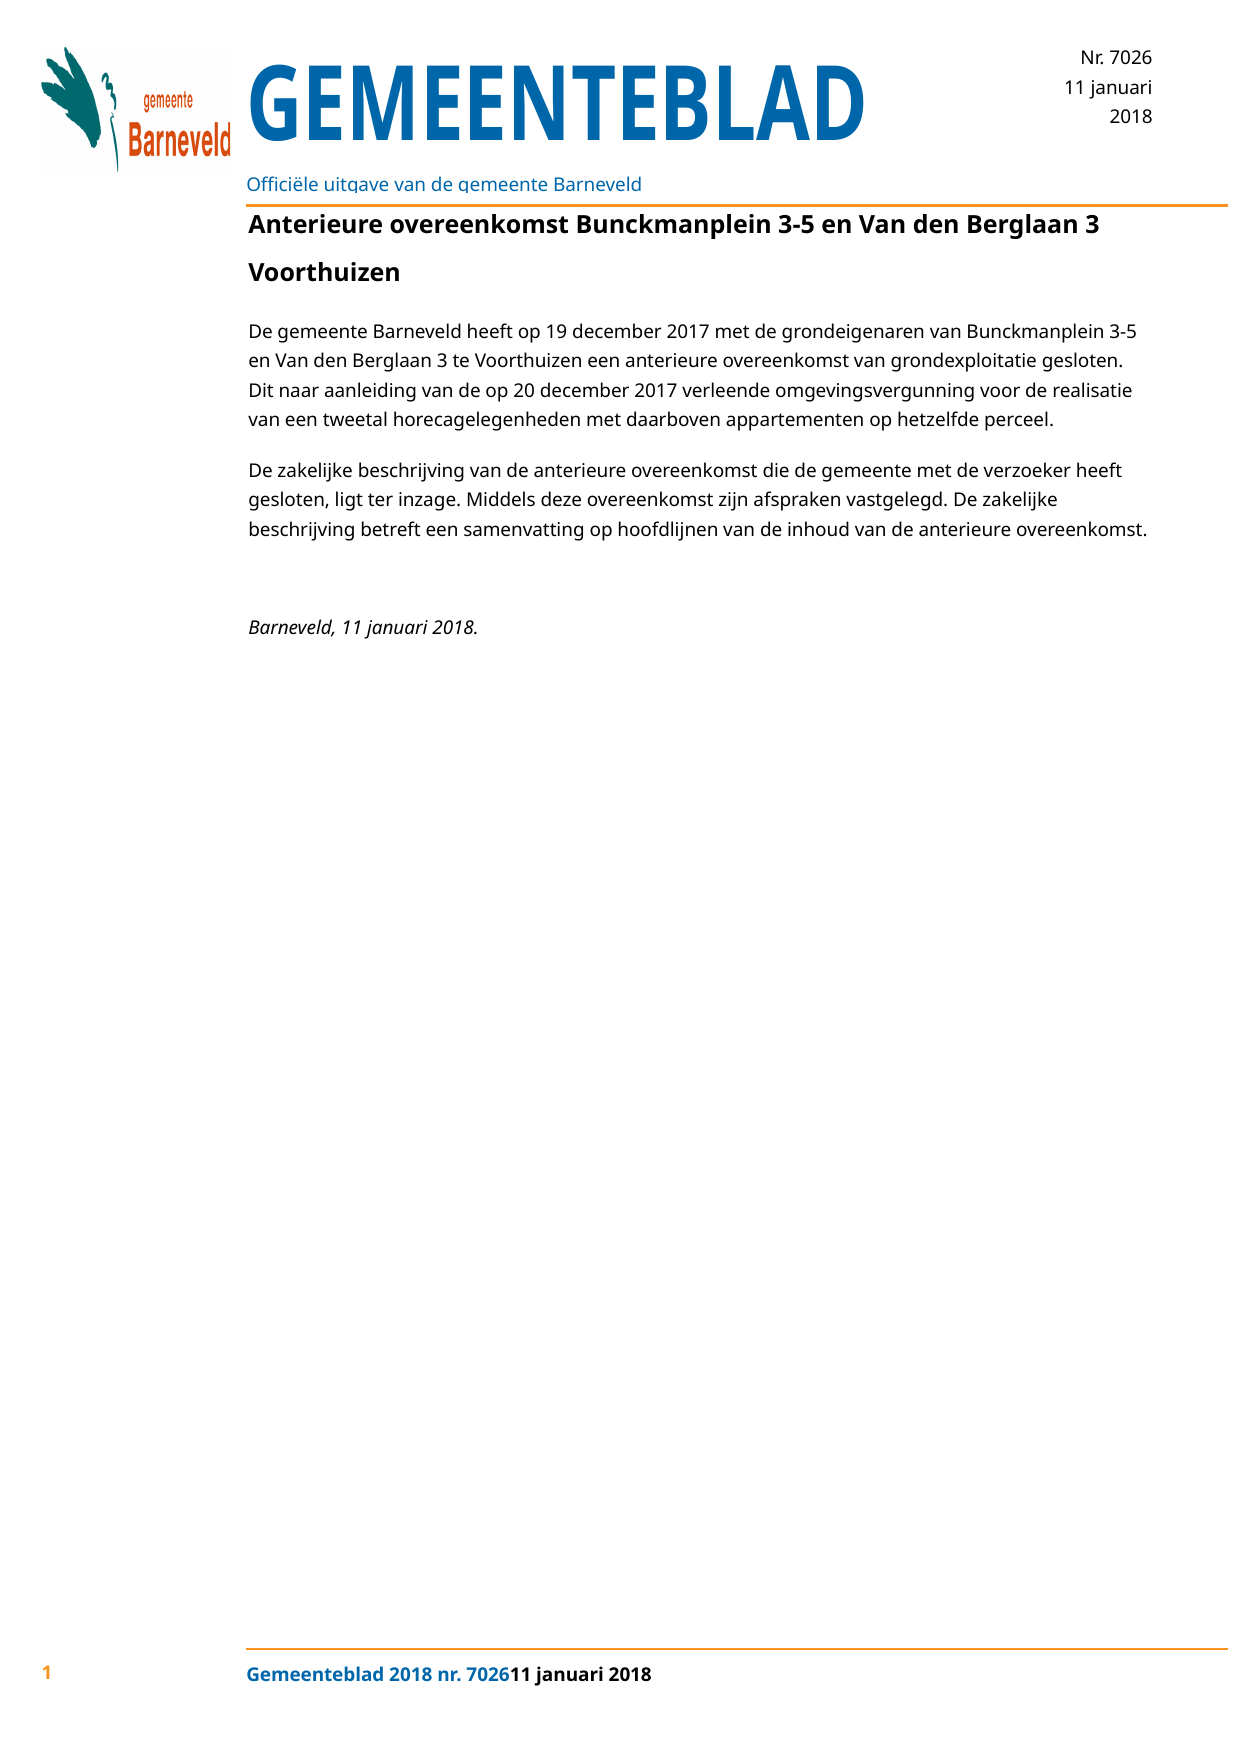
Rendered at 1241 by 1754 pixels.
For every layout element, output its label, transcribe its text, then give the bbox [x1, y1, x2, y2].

text Anterieure overeenkomst Bunckmanplein 3-5 en Van den Berglaan 3 Voorthuizen [248, 207, 1152, 288]
text De zakelijke beschrijving van de anterieure overeenkomst die de gemeente met de verzoeker heeft gesloten, ligt ter inzage. Middels deze overeenkomst zijn afspraken vastgelegd. De zakelijke beschrijving betreft een samenvatting op hoofdlijnen van de inhoud van de anterieure overeenkomst. [248, 457, 1152, 542]
text De gemeente Barneveld heeft op 19 december 2017 met de grondeigenaren van Bunckmanplein 3-5 en Van den Berglaan 3 te Voorthuizen een anterieure overeenkomst van grondexploitatie gesloten. Dit naar aanleiding van de op 20 december 2017 verleende omgevingsvergunning voor de realisatie van een tweetal horecagelegenheden met daarboven appartementen op hetzelfde perceel. [248, 318, 1152, 432]
picture [41, 47, 231, 172]
text Barneveld, 11 januari 2018. [248, 614, 1152, 640]
